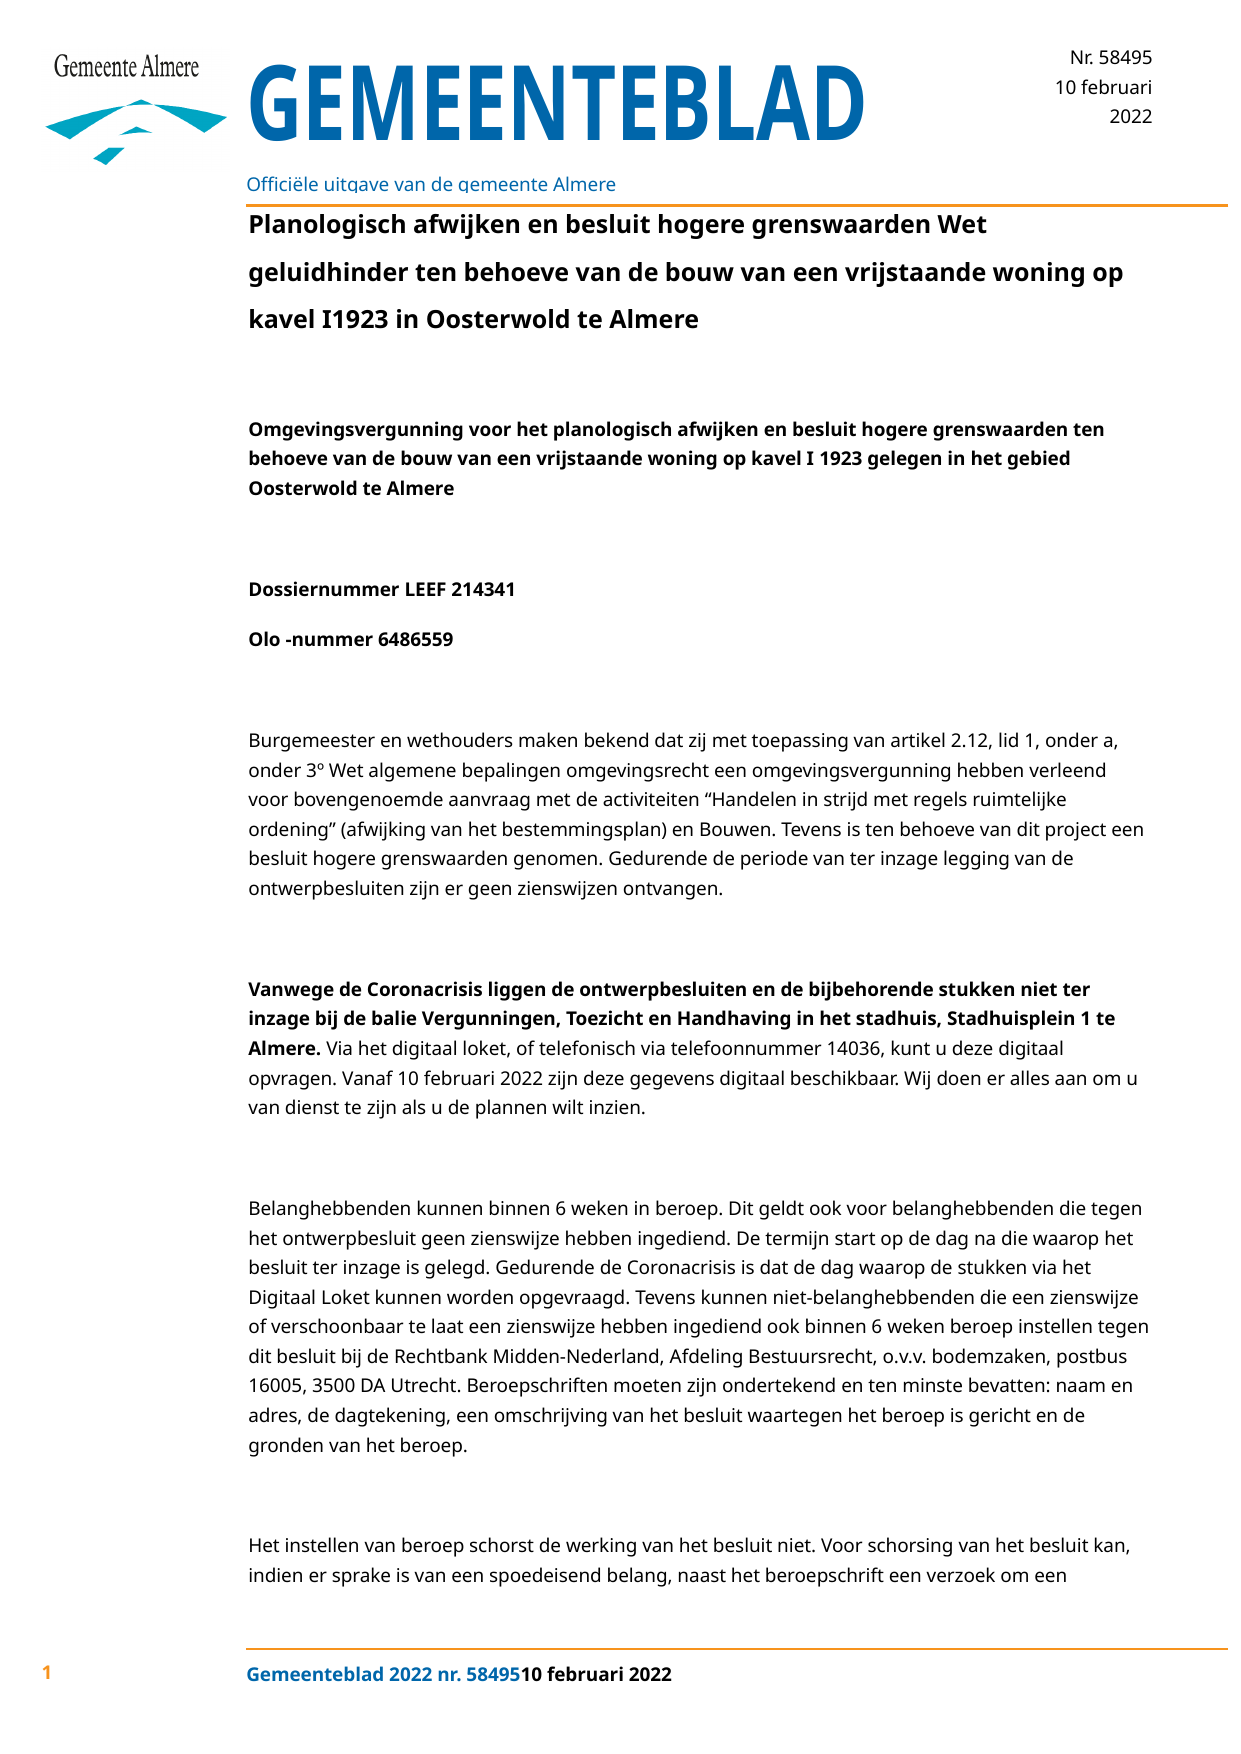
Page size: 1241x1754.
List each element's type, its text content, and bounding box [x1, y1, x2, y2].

picture [41, 47, 231, 172]
text Dossiernummer LEEF 214341 [248, 576, 1152, 602]
text Belanghebbenden kunnen binnen 6 weken in beroep. Dit geldt ook voor belanghebbenden die tegen het ontwerpbesluit geen zienswijze hebben ingediend. De termijn start op de dag na die waarop het besluit ter inzage is gelegd. Gedurende de Coronacrisis is dat de dag waarop de stukken via het Digitaal Loket kunnen worden opgevraagd. Tevens kunnen niet-belanghebbenden die een zienswijze of verschoonbaar te laat een zienswijze hebben ingediend ook binnen 6 weken beroep instellen tegen dit besluit bij de Rechtbank Midden-Nederland, Afdeling Bestuursrecht, o.v.v. bodemzaken, postbus 16005, 3500 DA Utrecht. Beroepschriften moeten zijn ondertekend en ten minste bevatten: naam en adres, de dagtekening, een omschrijving van het besluit waartegen het beroep is gericht en de gronden van het beroep. [248, 1195, 1152, 1457]
text Omgevingsvergunning voor het planologisch afwijken en besluit hogere grenswaarden ten behoeve van de bouw van een vrijstaande woning op kavel I 1923 gelegen in het gebied Oosterwold te Almere [248, 416, 1152, 501]
text Het instellen van beroep schorst de werking van het besluit niet. Voor schorsing van het besluit kan, indien er sprake is van een spoedeisend belang, naast het beroepschrift een verzoek om een [248, 1533, 1152, 1588]
text Olo -nummer 6486559 [248, 626, 1152, 652]
text Burgemeester en wethouders maken bekend dat zij met toepassing van artikel 2.12, lid 1, onder a, onder 3º Wet algemene bepalingen omgevingsrecht een omgevingsvergunning hebben verleend voor bovengenoemde aanvraag met de activiteiten “Handelen in strijd met regels ruimtelijke ordening” (afwijking van het bestemmingsplan) en Bouwen. Tevens is ten behoeve van dit project een besluit hogere grenswaarden genomen. Gedurende de periode van ter inzage legging van de ontwerpbesluiten zijn er geen zienswijzen ontvangen. [248, 727, 1152, 901]
text Planologisch afwijken en besluit hogere grenswaarden Wet geluidhinder ten behoeve van de bouw van een vrijstaande woning op kavel I1923 in Oosterwold te Almere [248, 207, 1152, 336]
text Vanwege de Coronacrisis liggen de ontwerpbesluiten en de bijbehorende stukken niet ter inzage bij de balie Vergunningen, Toezicht en Handhaving in het stadhuis, Stadhuisplein 1 te Almere. Via het digitaal loket, of telefonisch via telefoonnummer 14036, kunt u deze digitaal opvragen. Vanaf 10 februari 2022 zijn deze gegevens digitaal beschikbaar. Wij doen er alles aan om u van dienst te zijn als u de plannen wilt inzien. [248, 976, 1152, 1120]
